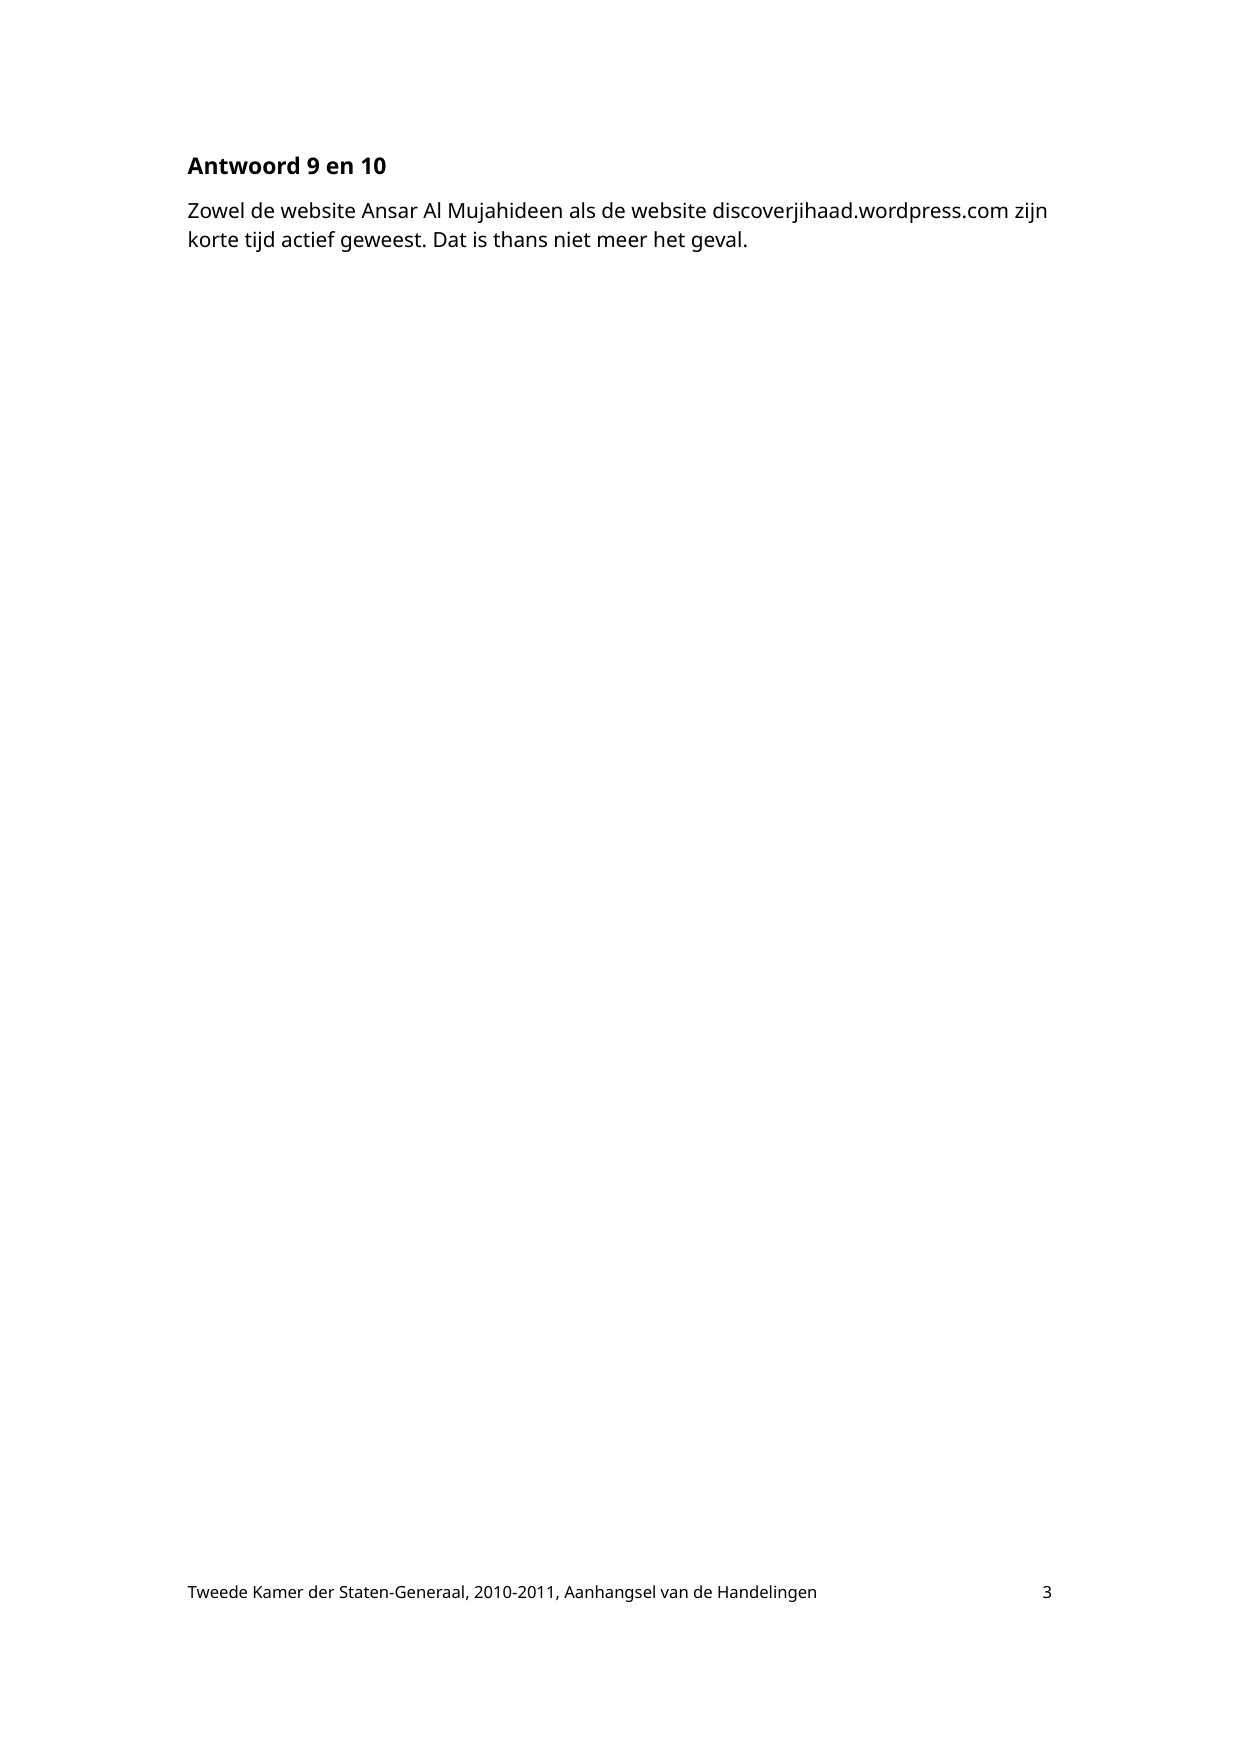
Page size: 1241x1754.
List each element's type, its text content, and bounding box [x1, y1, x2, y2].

text Zowel de website Ansar Al Mujahideen als de website discoverjihaad.wordpress.com zijn korte tijd actief geweest. Dat is thans niet meer het geval. [187, 196, 1053, 253]
subtitle Antwoord 9 en 10 [187, 150, 1053, 181]
